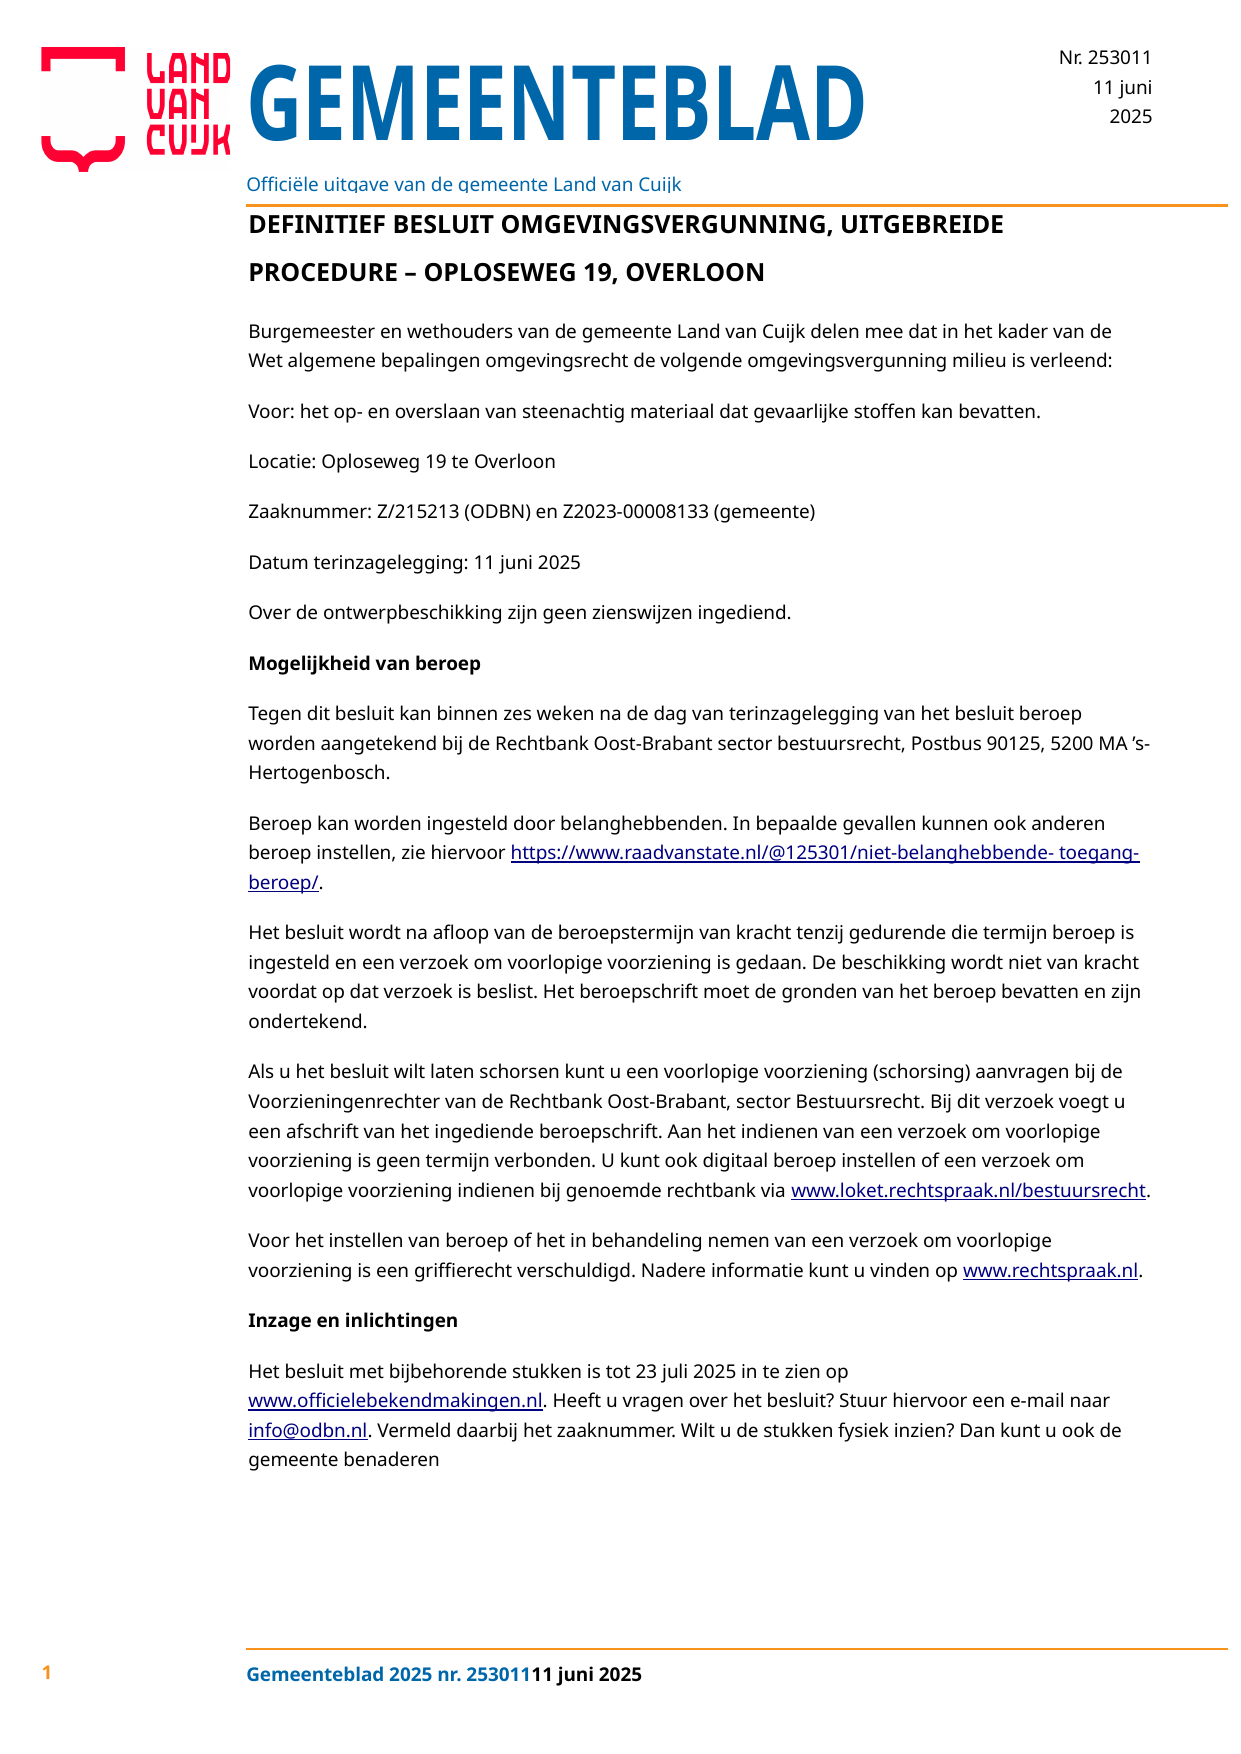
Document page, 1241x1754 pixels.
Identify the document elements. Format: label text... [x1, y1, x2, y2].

text Beroep kan worden ingesteld door belanghebbenden. In bepaalde gevallen kunnen ook anderen beroep instellen, zie hiervoor https://www.raadvanstate.nl/@125301/niet-belanghebbende- toegang-beroep/. [248, 810, 1152, 895]
text Voor: het op- en overslaan van steenachtig materiaal dat gevaarlijke stoffen kan bevatten. [248, 398, 1152, 424]
text Mogelijkheid van beroep [248, 650, 1152, 676]
text Het besluit wordt na afloop van de beroepstermijn van kracht tenzij gedurende die termijn beroep is ingesteld en een verzoek om voorlopige voorziening is gedaan. De beschikking wordt niet van kracht voordat op dat verzoek is beslist. Het beroepschrift moet de gronden van het beroep bevatten en zijn ondertekend. [248, 919, 1152, 1034]
text Voor het instellen van beroep of het in behandeling nemen van een verzoek om voorlopige voorziening is een griffierecht verschuldigd. Nadere informatie kunt u vinden op www.rechtspraak.nl. [248, 1227, 1152, 1283]
text Inzage en inlichtingen [248, 1307, 1152, 1333]
text Datum terinzagelegging: 11 juni 2025 [248, 549, 1152, 575]
text Zaaknummer: Z/215213 (ODBN) en Z2023-00008133 (gemeente) [248, 499, 1152, 524]
text Over de ontwerpbeschikking zijn geen zienswijzen ingediend. [248, 599, 1152, 625]
text Tegen dit besluit kan binnen zes weken na de dag van terinzagelegging van het besluit beroep worden aangetekend bij de Rechtbank Oost-Brabant sector bestuursrecht, Postbus 90125, 5200 MA ’s-Hertogenbosch. [248, 700, 1152, 785]
text DEFINITIEF BESLUIT OMGEVINGSVERGUNNING, UITGEBREIDE PROCEDURE – OPLOSEWEG 19, OVERLOON [248, 207, 1152, 288]
text Als u het besluit wilt laten schorsen kunt u een voorlopige voorziening (schorsing) aanvragen bij de Voorzieningenrechter van de Rechtbank Oost-Brabant, sector Bestuursrecht. Bij dit verzoek voegt u een afschrift van het ingediende beroepschrift. Aan het indienen van een verzoek om voorlopige voorziening is geen termijn verbonden. U kunt ook digitaal beroep instellen of een verzoek om voorlopige voorziening indienen bij genoemde rechtbank via www.loket.rechtspraak.nl/bestuursrecht. [248, 1059, 1152, 1203]
picture [41, 47, 231, 172]
text Het besluit met bijbehorende stukken is tot 23 juli 2025 in te zien op www.officielebekendmakingen.nl. Heeft u vragen over het besluit? Stuur hiervoor een e-mail naar info@odbn.nl. Vermeld daarbij het zaaknummer. Wilt u de stukken fysiek inzien? Dan kunt u ook de gemeente benaderen [248, 1358, 1152, 1472]
text Burgemeester en wethouders van de gemeente Land van Cuijk delen mee dat in het kader van de Wet algemene bepalingen omgevingsrecht de volgende omgevingsvergunning milieu is verleend: [248, 318, 1152, 373]
text Locatie: Oploseweg 19 te Overloon [248, 448, 1152, 474]
